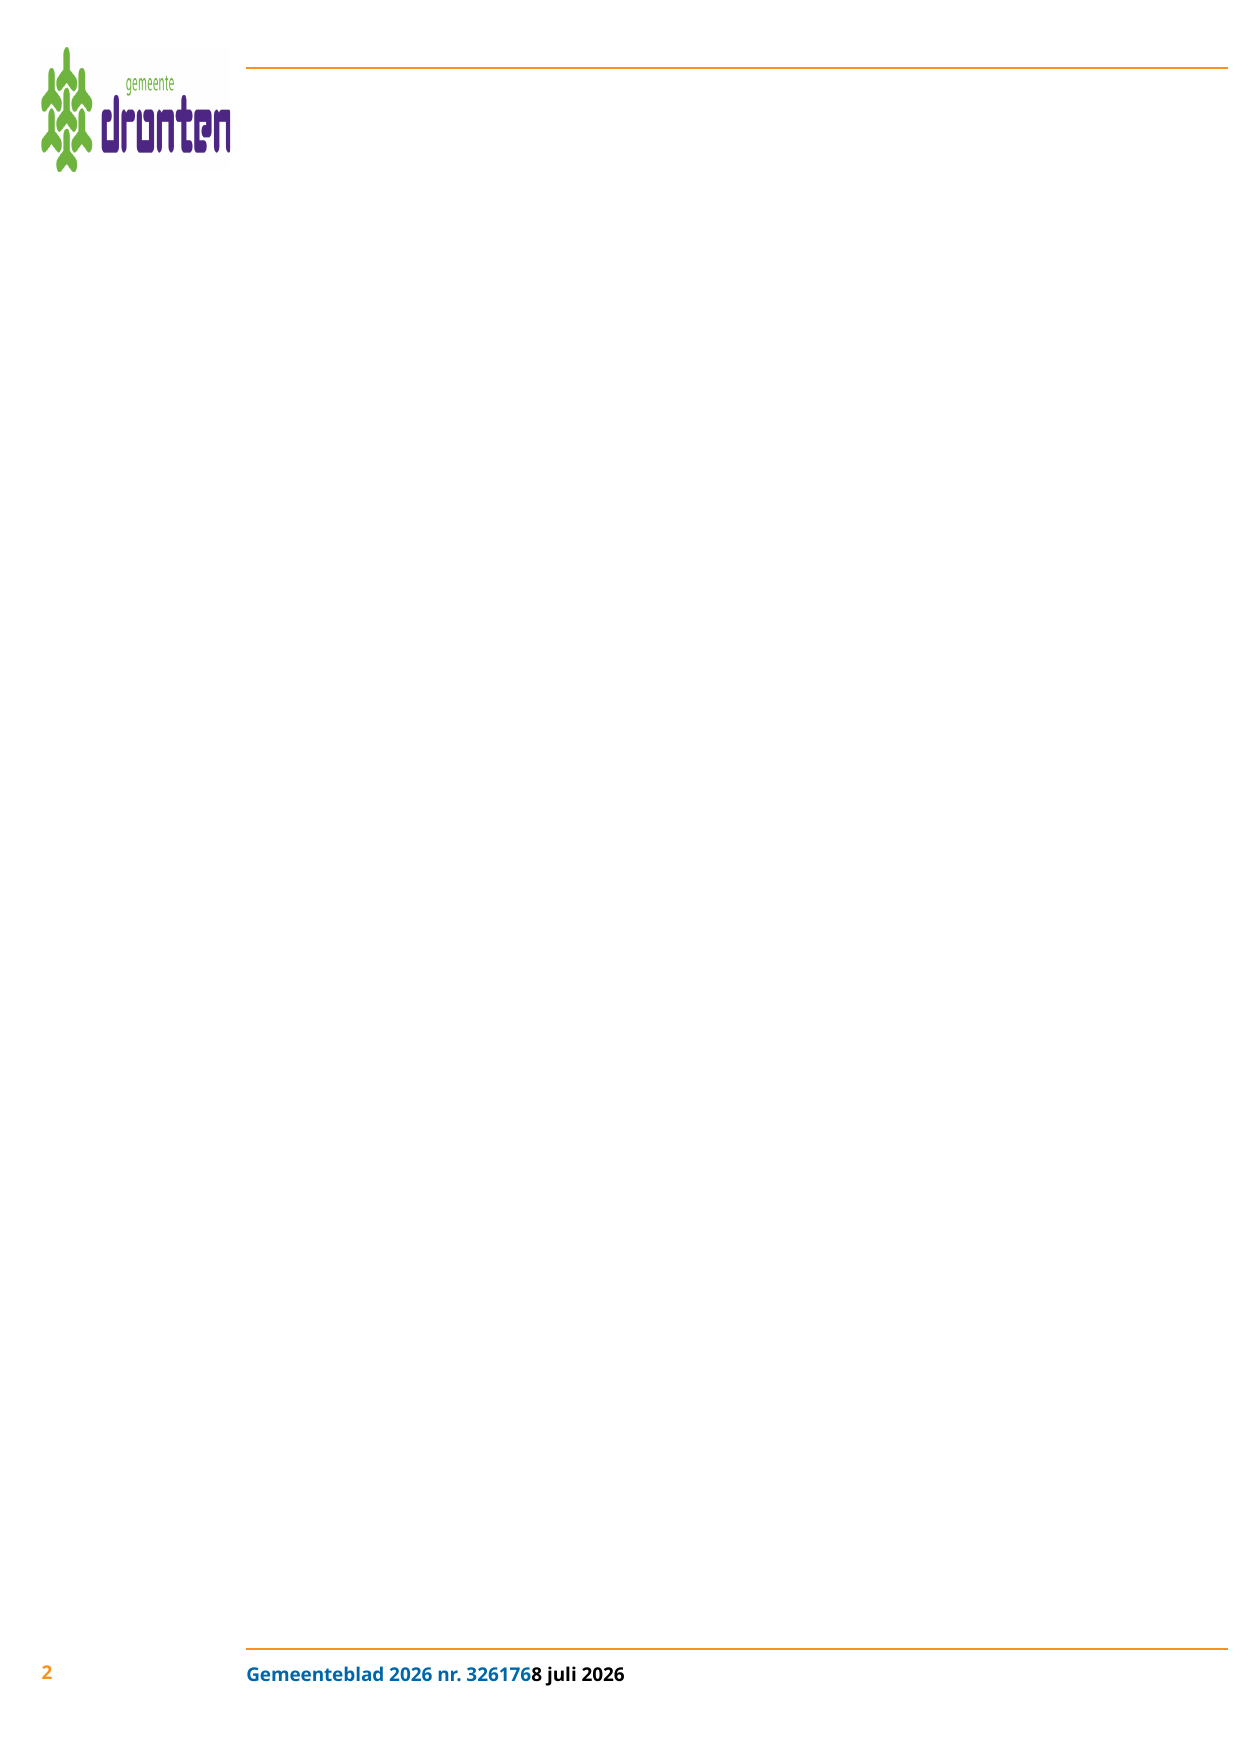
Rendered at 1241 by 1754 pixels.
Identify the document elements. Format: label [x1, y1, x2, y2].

picture [41, 47, 231, 172]
